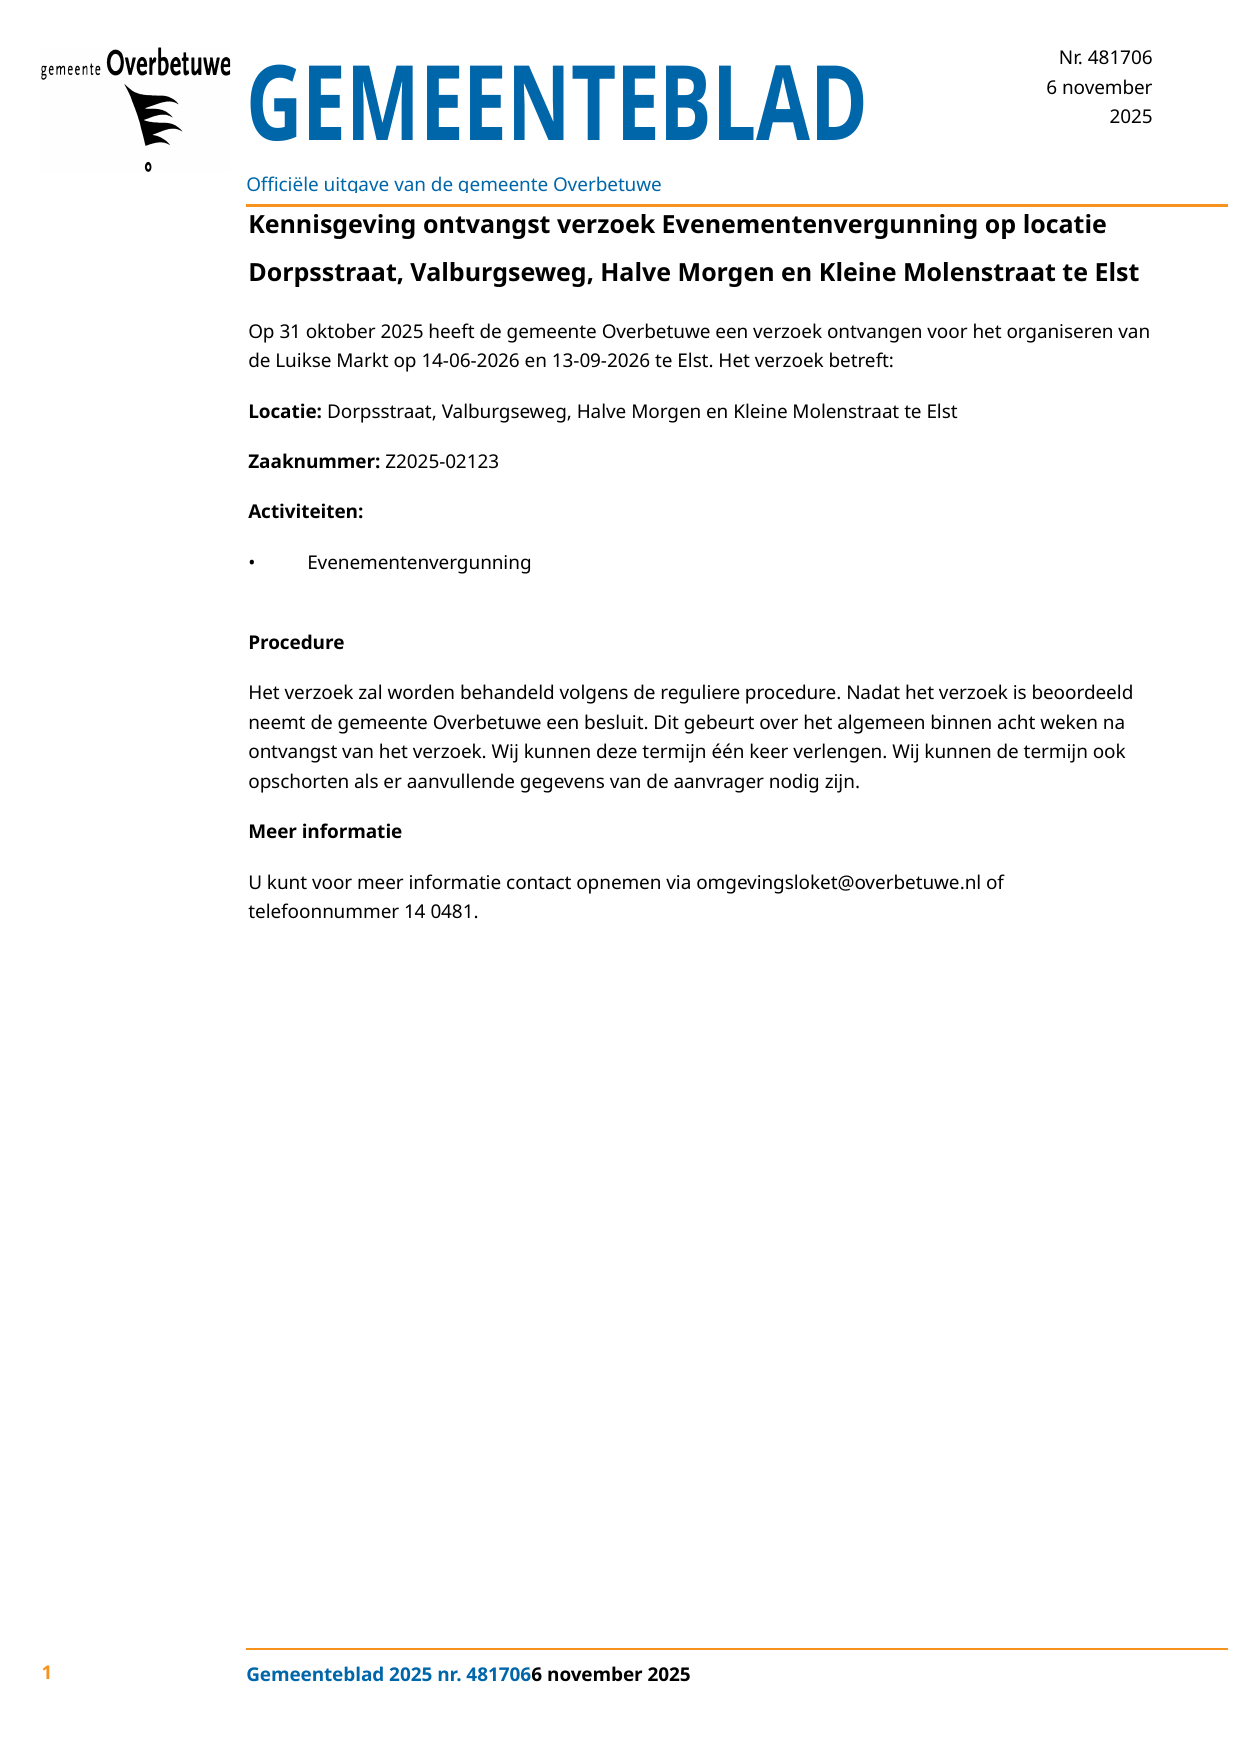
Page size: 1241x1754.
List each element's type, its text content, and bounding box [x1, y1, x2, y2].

text Op 31 oktober 2025 heeft de gemeente Overbetuwe een verzoek ontvangen voor het organiseren van de Luikse Markt op 14-06-2026 en 13-09-2026 te Elst. Het verzoek betreft: [248, 318, 1152, 373]
text U kunt voor meer informatie contact opnemen via omgevingsloket@overbetuwe.nl of telefoonnummer 14 0481. [248, 869, 1152, 924]
text Procedure [248, 629, 1152, 655]
text Activiteiten: [248, 499, 1152, 524]
text Locatie: Dorpsstraat, Valburgseweg, Halve Morgen en Kleine Molenstraat te Elst [248, 398, 1152, 424]
list Evenementenvergunning [248, 549, 1152, 575]
text Meer informatie [248, 819, 1152, 844]
text Zaaknummer: Z2025-02123 [248, 448, 1152, 474]
text Kennisgeving ontvangst verzoek Evenementenvergunning op locatie Dorpsstraat, Valburgseweg, Halve Morgen en Kleine Molenstraat te Elst [248, 207, 1152, 288]
picture [41, 47, 231, 172]
text Het verzoek zal worden behandeld volgens de reguliere procedure. Nadat het verzoek is beoordeeld neemt de gemeente Overbetuwe een besluit. Dit gebeurt over het algemeen binnen acht weken na ontvangst van het verzoek. Wij kunnen deze termijn één keer verlengen. Wij kunnen de termijn ook opschorten als er aanvullende gegevens van de aanvrager nodig zijn. [248, 679, 1152, 794]
